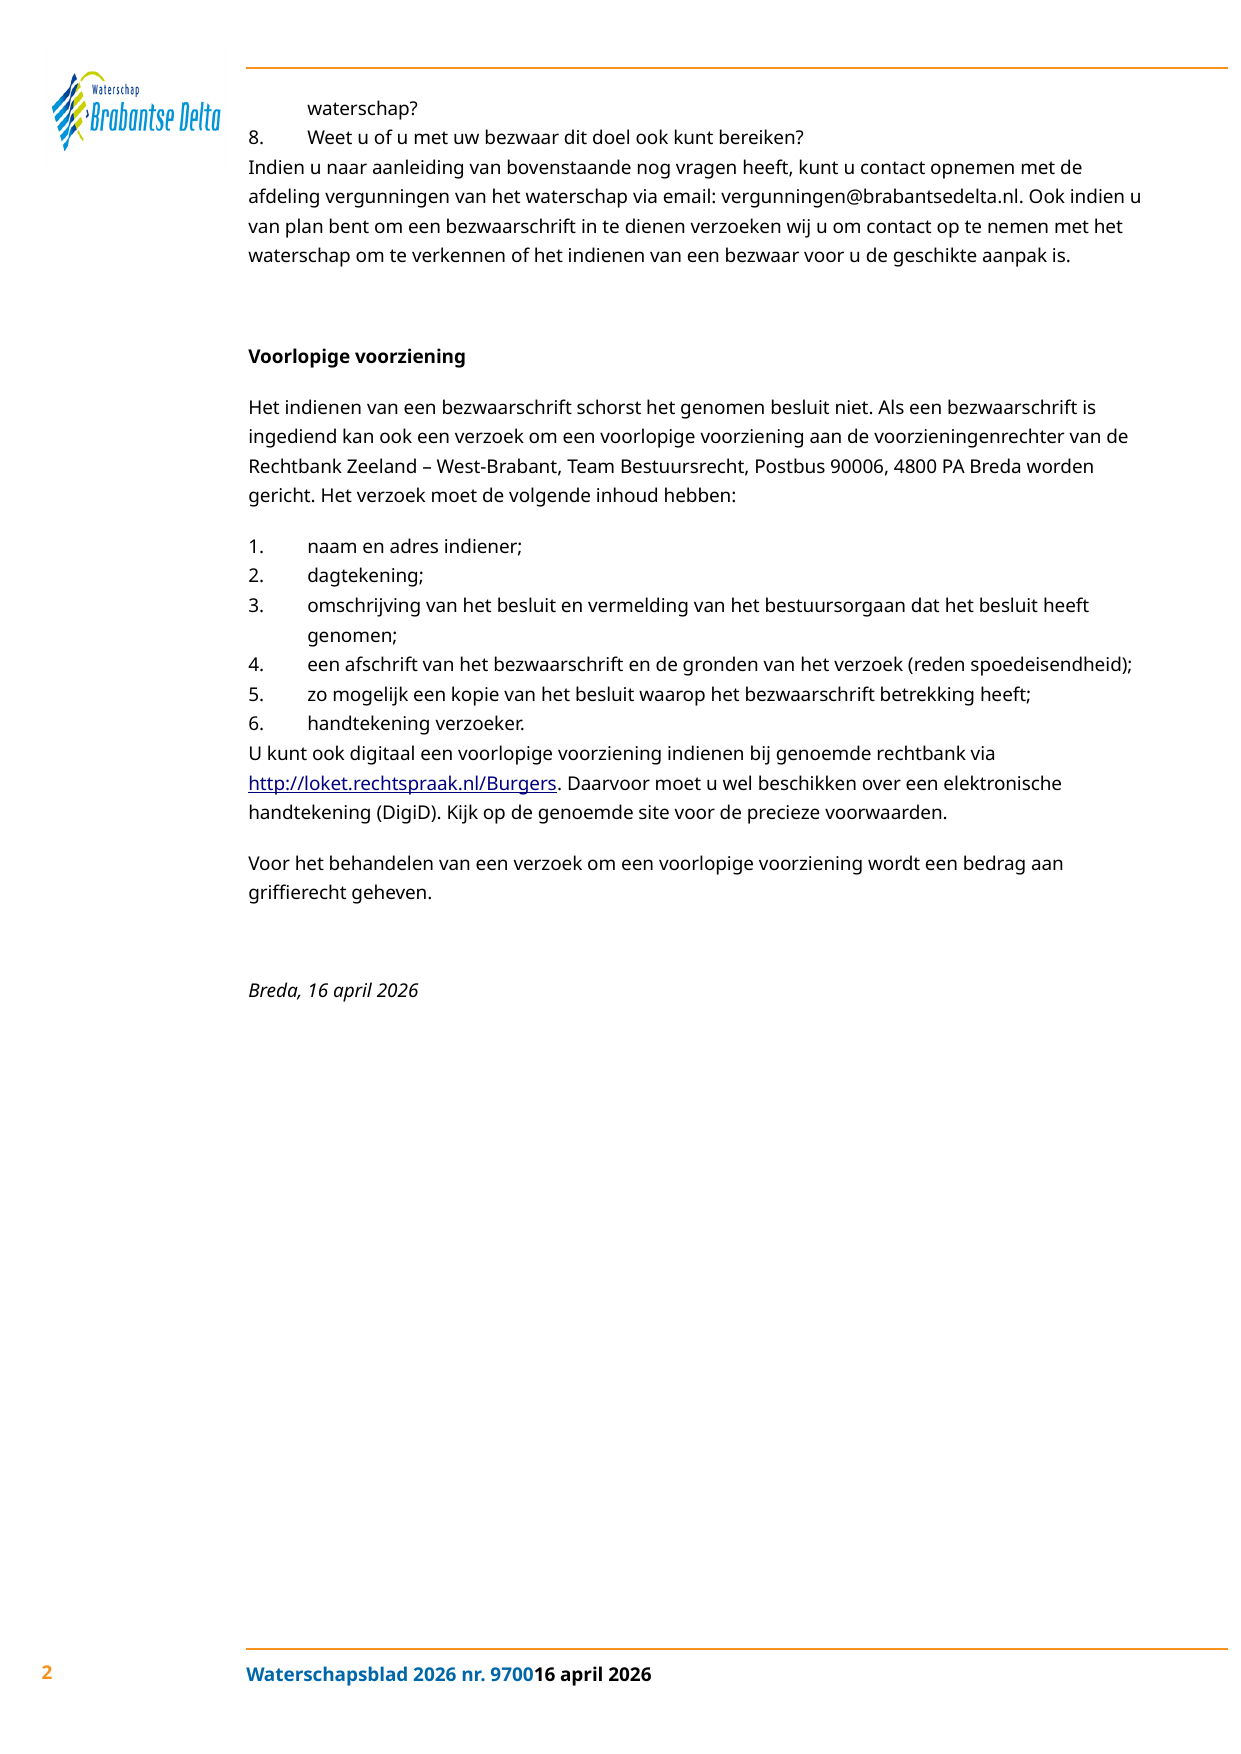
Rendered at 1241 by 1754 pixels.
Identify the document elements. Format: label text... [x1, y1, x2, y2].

text Voor het behandelen van een verzoek om een voorlopige voorziening wordt een bedrag aan griffierecht geheven. [248, 850, 1152, 905]
list zo mogelijk een kopie van het besluit waarop het bezwaarschrift betrekking heeft; [248, 681, 1152, 707]
text Breda, 16 april 2026 [248, 978, 1152, 1003]
list handtekening verzoeker. [248, 711, 1152, 736]
text U kunt ook digitaal een voorlopige voorziening indienen bij genoemde rechtbank via http://loket.rechtspraak.nl/Burgers. Daarvoor moet u wel beschikken over een elektronische handtekening (DigiD). Kijk op de genoemde site voor de precieze voorwaarden. [248, 740, 1152, 825]
list Weet u of u met uw bezwaar dit doel ook kunt bereiken? [248, 124, 1152, 150]
list waterschap? [248, 95, 1152, 121]
text Voorlopige voorziening [248, 343, 1152, 369]
picture [41, 47, 231, 172]
text Het indienen van een bezwaarschrift schorst het genomen besluit niet. Als een bezwaarschrift is ingediend kan ook een verzoek om een voorlopige voorziening aan de voorzieningenrechter van de Rechtbank Zeeland – West-Brabant, Team Bestuursrecht, Postbus 90006, 4800 PA Breda worden gericht. Het verzoek moet de volgende inhoud hebben: [248, 394, 1152, 508]
list omschrijving van het besluit en vermelding van het bestuursorgaan dat het besluit heeft genomen; [248, 592, 1152, 648]
text Indien u naar aanleiding van bovenstaande nog vragen heeft, kunt u contact opnemen met de afdeling vergunningen van het waterschap via email: vergunningen@brabantsedelta.nl. Ook indien u van plan bent om een bezwaarschrift in te dienen verzoeken wij u om contact op te nemen met het waterschap om te verkennen of het indienen van een bezwaar voor u de geschikte aanpak is. [248, 154, 1152, 268]
list dagtekening; [248, 563, 1152, 588]
list een afschrift van het bezwaarschrift en de gronden van het verzoek (reden spoedeisendheid); [248, 651, 1152, 677]
list naam en adres indiener; [248, 533, 1152, 559]
